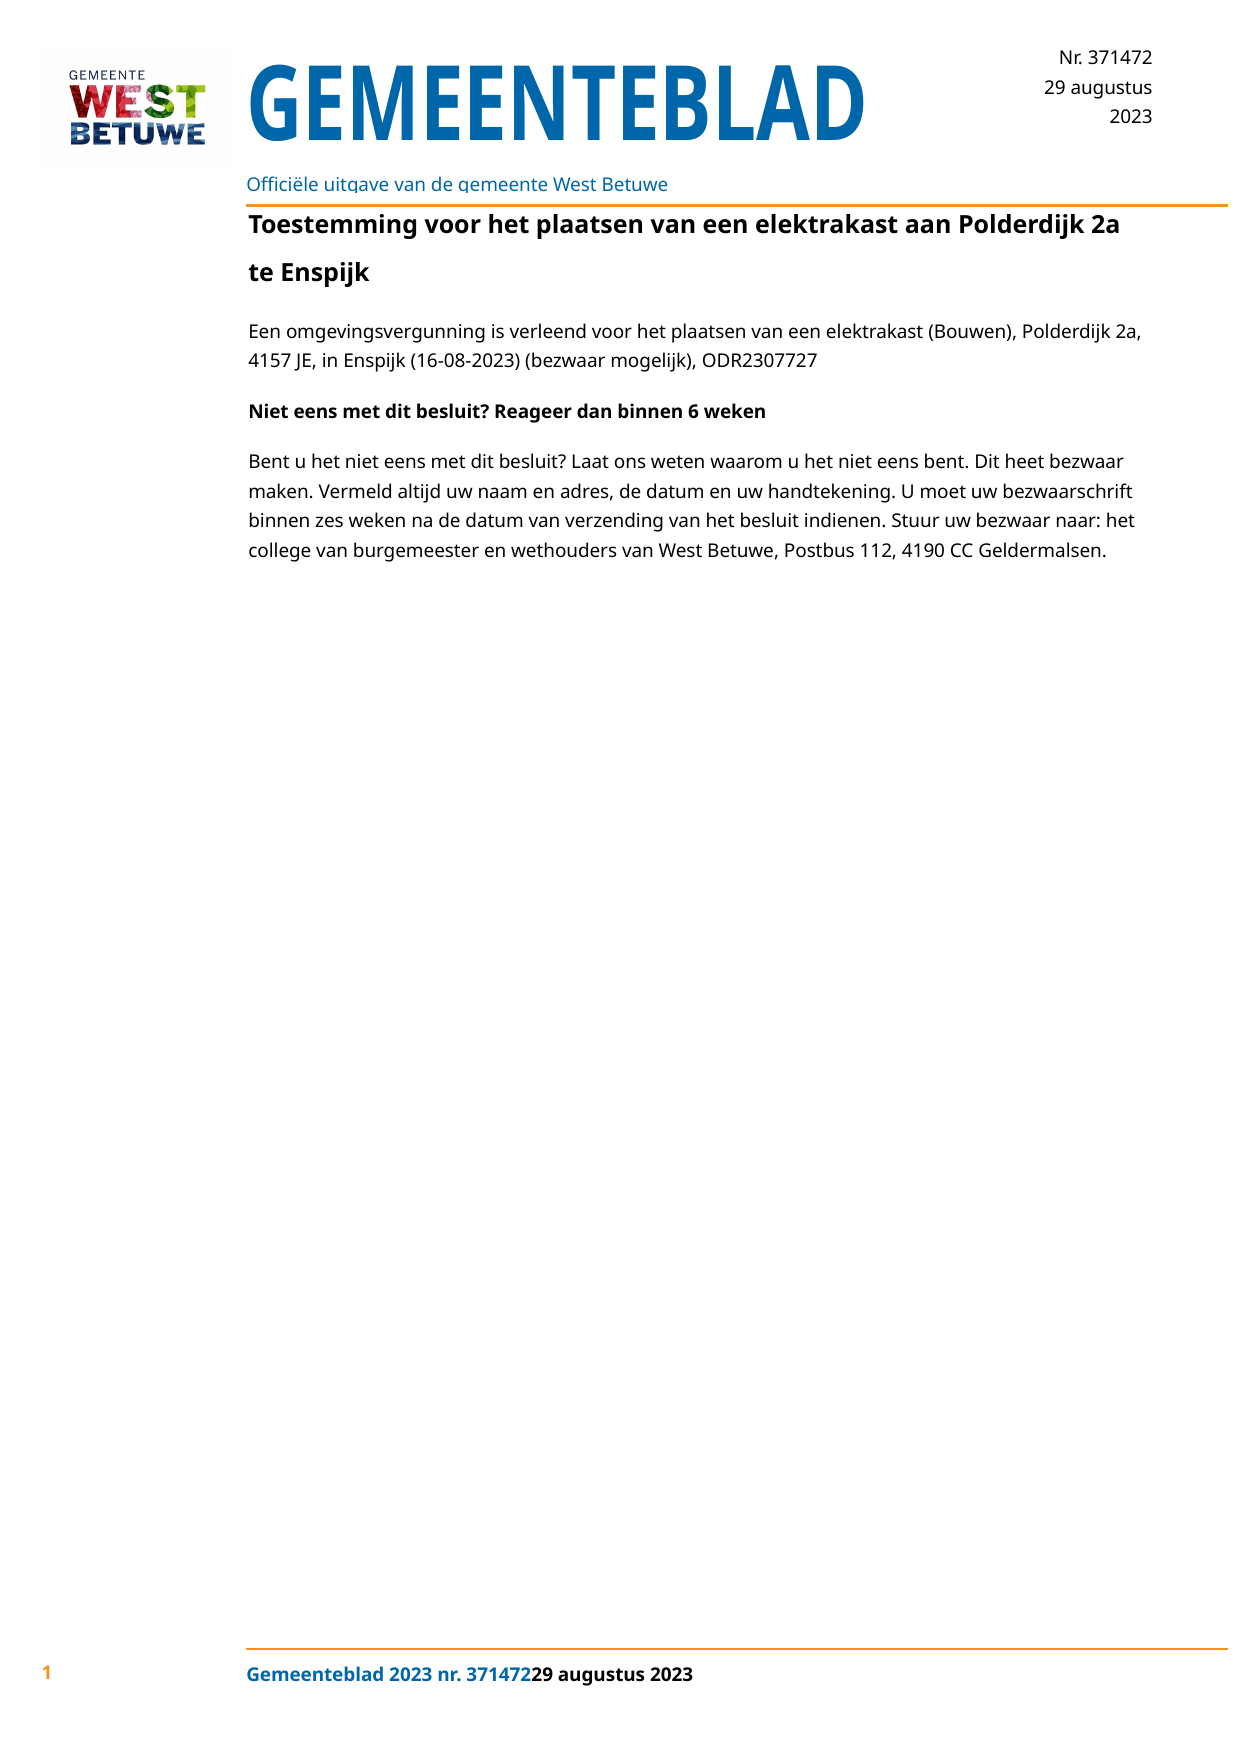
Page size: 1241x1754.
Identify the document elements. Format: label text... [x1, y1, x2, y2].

text Niet eens met dit besluit? Reageer dan binnen 6 weken [248, 398, 1152, 424]
text Bent u het niet eens met dit besluit? Laat ons weten waarom u het niet eens bent. Dit heet bezwaar maken. Vermeld altijd uw naam en adres, de datum en uw handtekening. U moet uw bezwaarschrift binnen zes weken na de datum van verzending van het besluit indienen. Stuur uw bezwaar naar: het college van burgemeester en wethouders van West Betuwe, Postbus 112, 4190 CC Geldermalsen. [248, 448, 1152, 563]
text Toestemming voor het plaatsen van een elektrakast aan Polderdijk 2a te Enspijk [248, 207, 1152, 288]
text Een omgevingsvergunning is verleend voor het plaatsen van een elektrakast (Bouwen), Polderdijk 2a, 4157 JE, in Enspijk (16-08-2023) (bezwaar mogelijk), ODR2307727 [248, 318, 1152, 373]
picture [41, 47, 231, 172]
